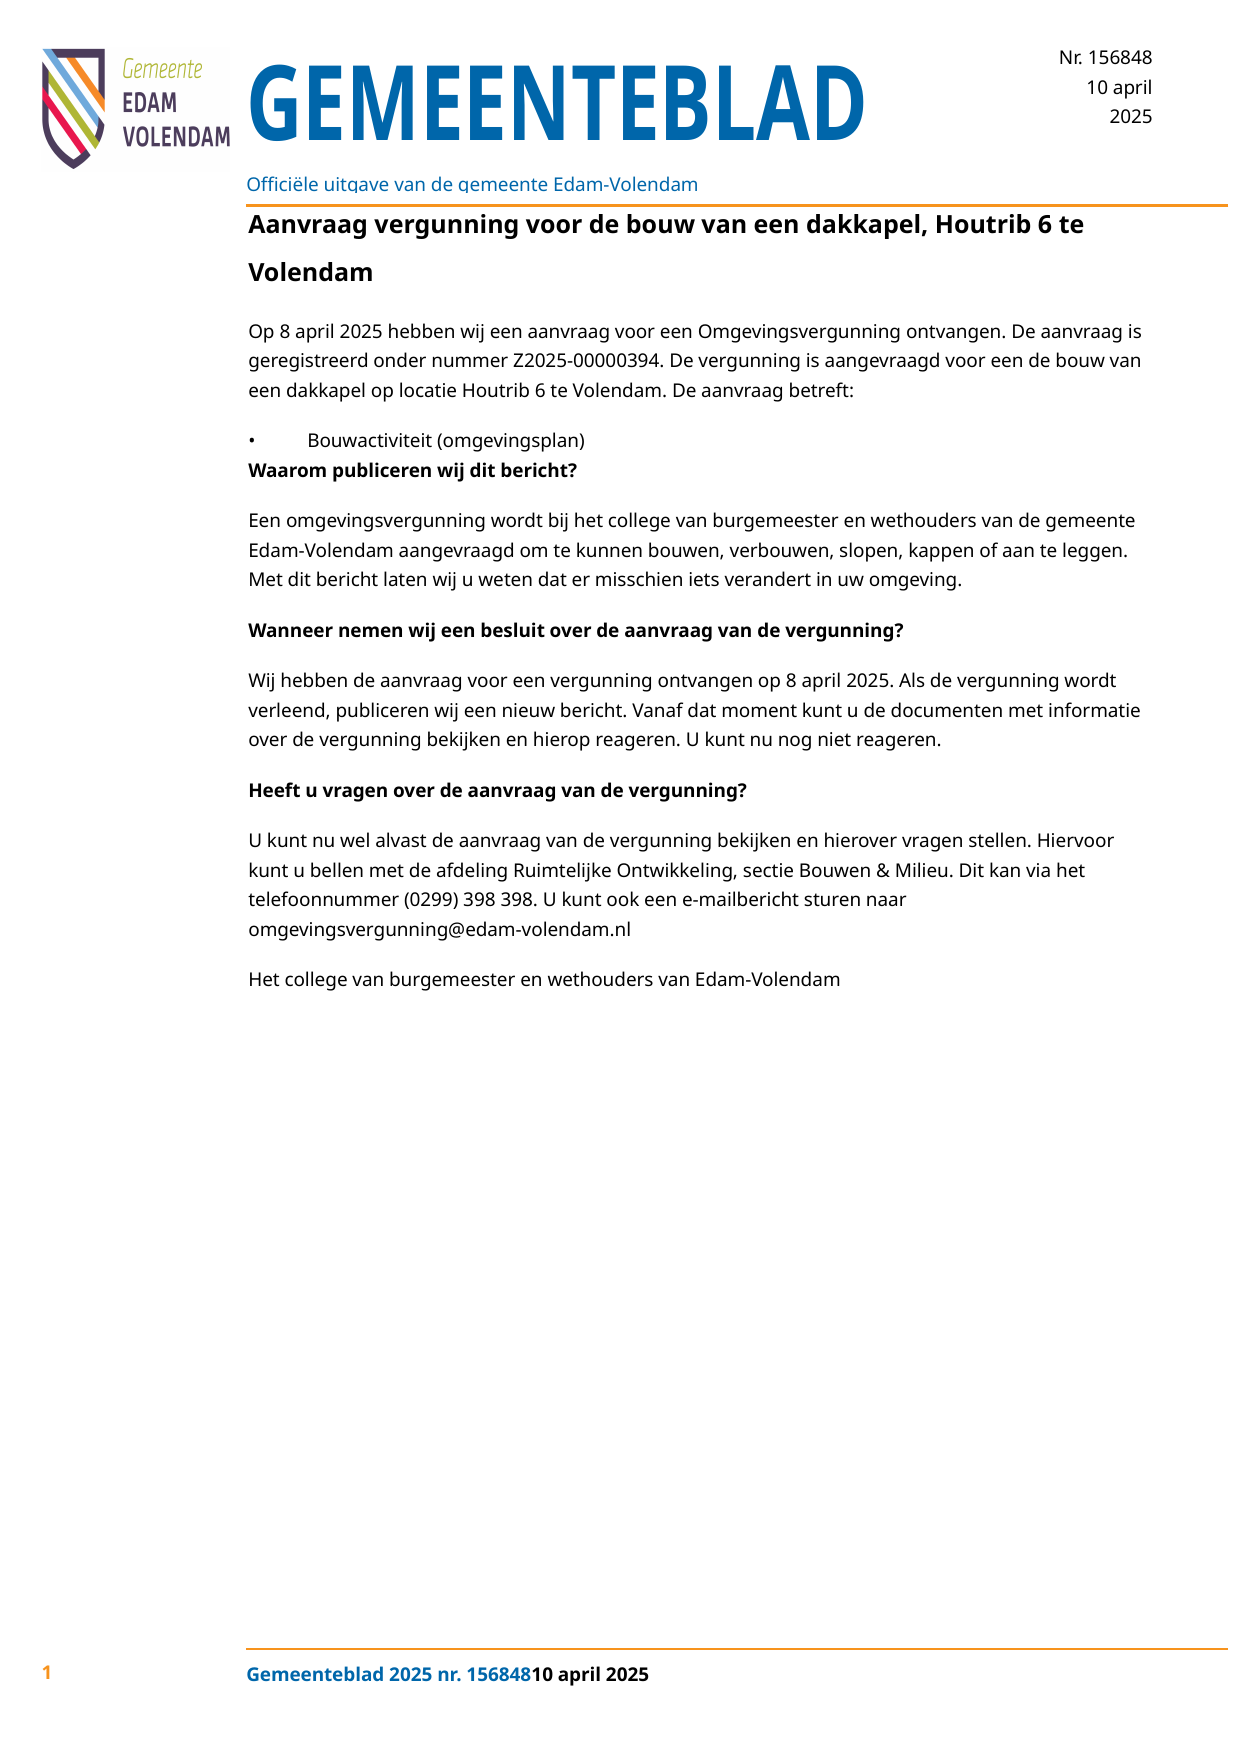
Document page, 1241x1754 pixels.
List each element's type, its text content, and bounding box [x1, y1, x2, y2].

text Waarom publiceren wij dit bericht? [248, 457, 1152, 483]
text Wanneer nemen wij een besluit over de aanvraag van de vergunning? [248, 617, 1152, 643]
text Aanvraag vergunning voor de bouw van een dakkapel, Houtrib 6 te Volendam [248, 207, 1152, 288]
text Het college van burgemeester en wethouders van Edam-Volendam [248, 967, 1152, 992]
text Op 8 april 2025 hebben wij een aanvraag voor een Omgevingsvergunning ontvangen. De aanvraag is geregistreerd onder nummer Z2025-00000394. De vergunning is aangevraagd voor een de bouw van een dakkapel op locatie Houtrib 6 te Volendam. De aanvraag betreft: [248, 318, 1152, 403]
text U kunt nu wel alvast de aanvraag van de vergunning bekijken en hierover vragen stellen. Hiervoor kunt u bellen met de afdeling Ruimtelijke Ontwikkeling, sectie Bouwen & Milieu. Dit kan via het telefoonnummer (0299) 398 398. U kunt ook een e-mailbericht sturen naar omgevingsvergunning@edam-volendam.nl [248, 827, 1152, 942]
text Een omgevingsvergunning wordt bij het college van burgemeester en wethouders van de gemeente Edam-Volendam aangevraagd om te kunnen bouwen, verbouwen, slopen, kappen of aan te leggen. Met dit bericht laten wij u weten dat er misschien iets verandert in uw omgeving. [248, 507, 1152, 592]
list Bouwactiviteit (omgevingsplan) [248, 427, 1152, 453]
text Heeft u vragen over de aanvraag van de vergunning? [248, 777, 1152, 803]
picture [41, 47, 231, 172]
text Wij hebben de aanvraag voor een vergunning ontvangen op 8 april 2025. Als de vergunning wordt verleend, publiceren wij een nieuw bericht. Vanaf dat moment kunt u de documenten met informatie over de vergunning bekijken en hierop reageren. U kunt nu nog niet reageren. [248, 667, 1152, 752]
